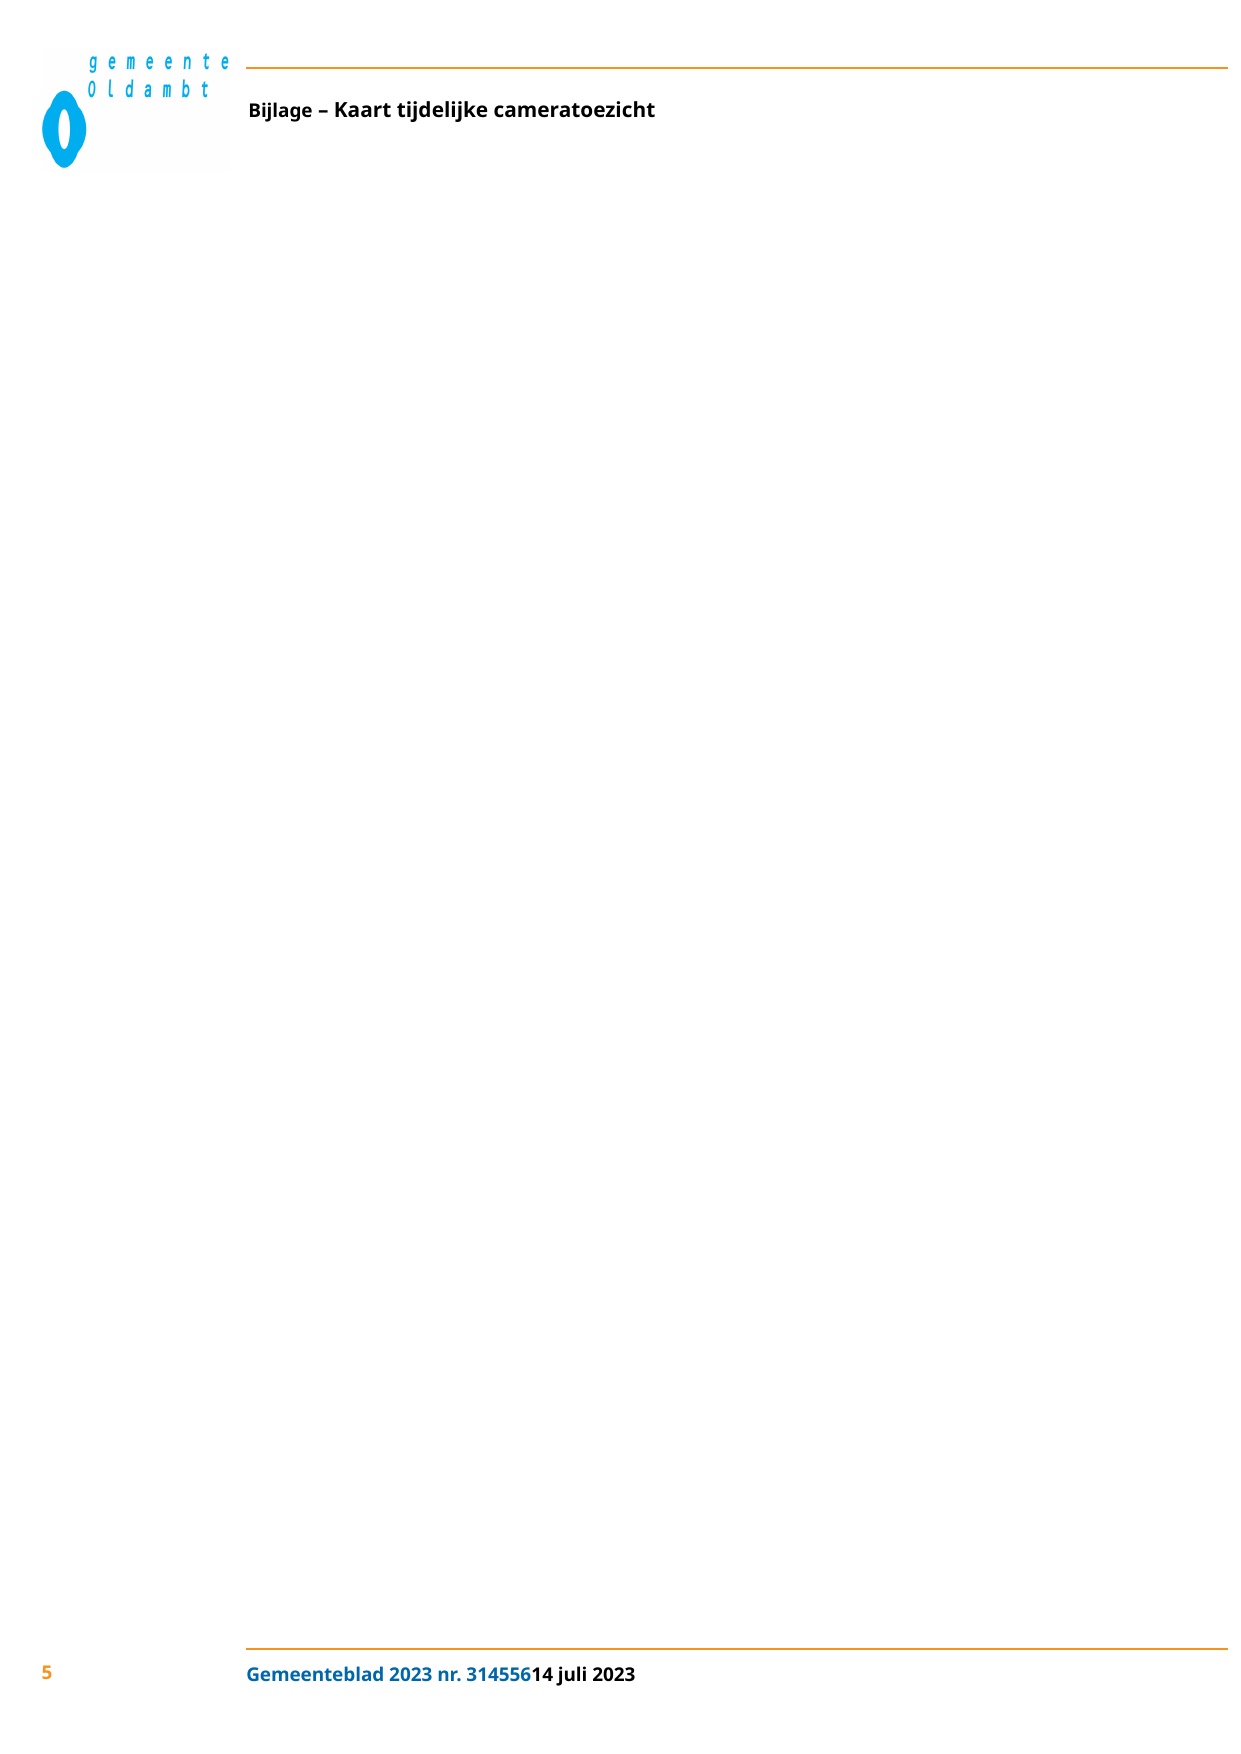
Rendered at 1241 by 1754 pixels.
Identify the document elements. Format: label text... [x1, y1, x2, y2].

picture [41, 47, 231, 172]
text Bijlage – Kaart tijdelijke cameratoezicht [248, 95, 1152, 123]
